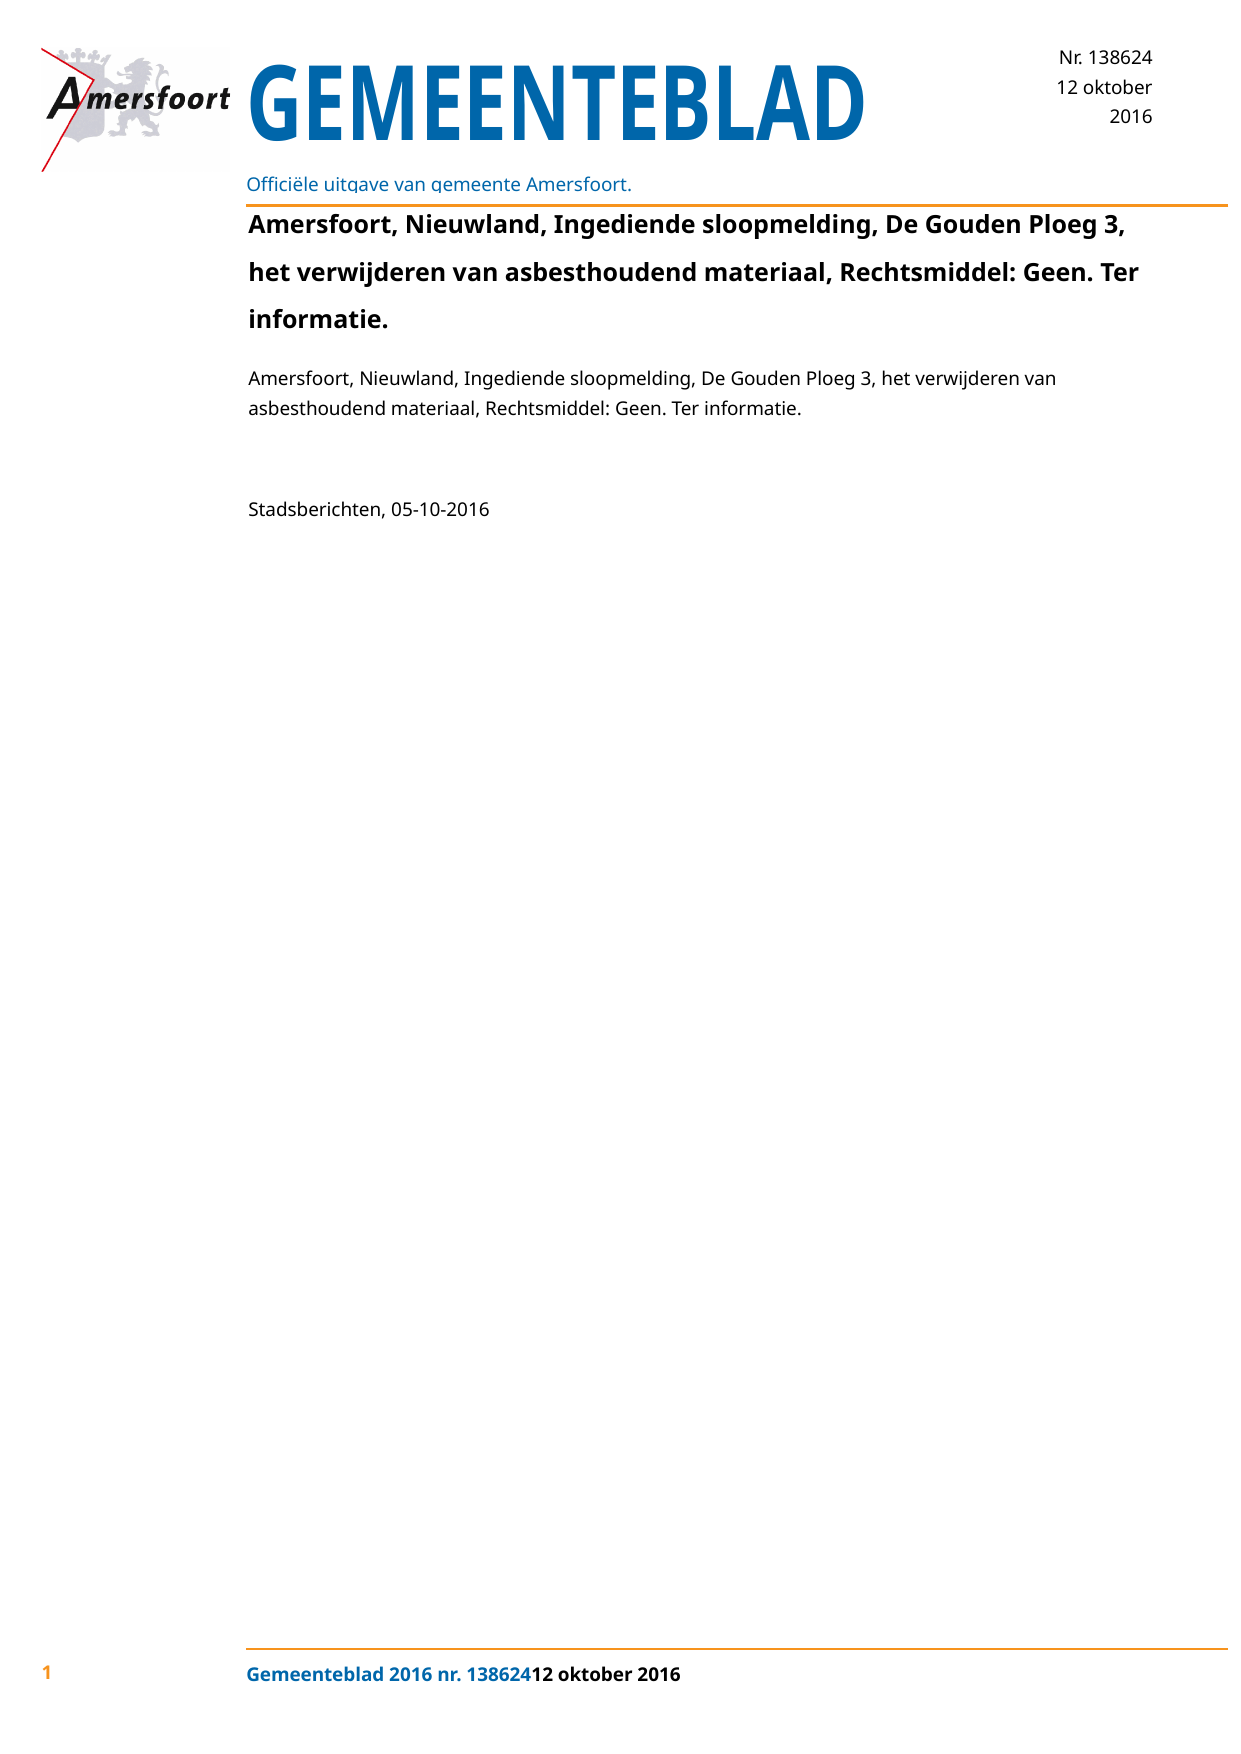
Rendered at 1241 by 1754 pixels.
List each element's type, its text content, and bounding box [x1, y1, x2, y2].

text Stadsberichten, 05-10-2016 [248, 496, 1152, 522]
picture [41, 47, 231, 172]
text Amersfoort, Nieuwland, Ingediende sloopmelding, De Gouden Ploeg 3, het verwijderen van asbesthoudend materiaal, Rechtsmiddel: Geen. Ter informatie. [248, 366, 1152, 421]
text Amersfoort, Nieuwland, Ingediende sloopmelding, De Gouden Ploeg 3, het verwijderen van asbesthoudend materiaal, Rechtsmiddel: Geen. Ter informatie. [248, 207, 1152, 336]
